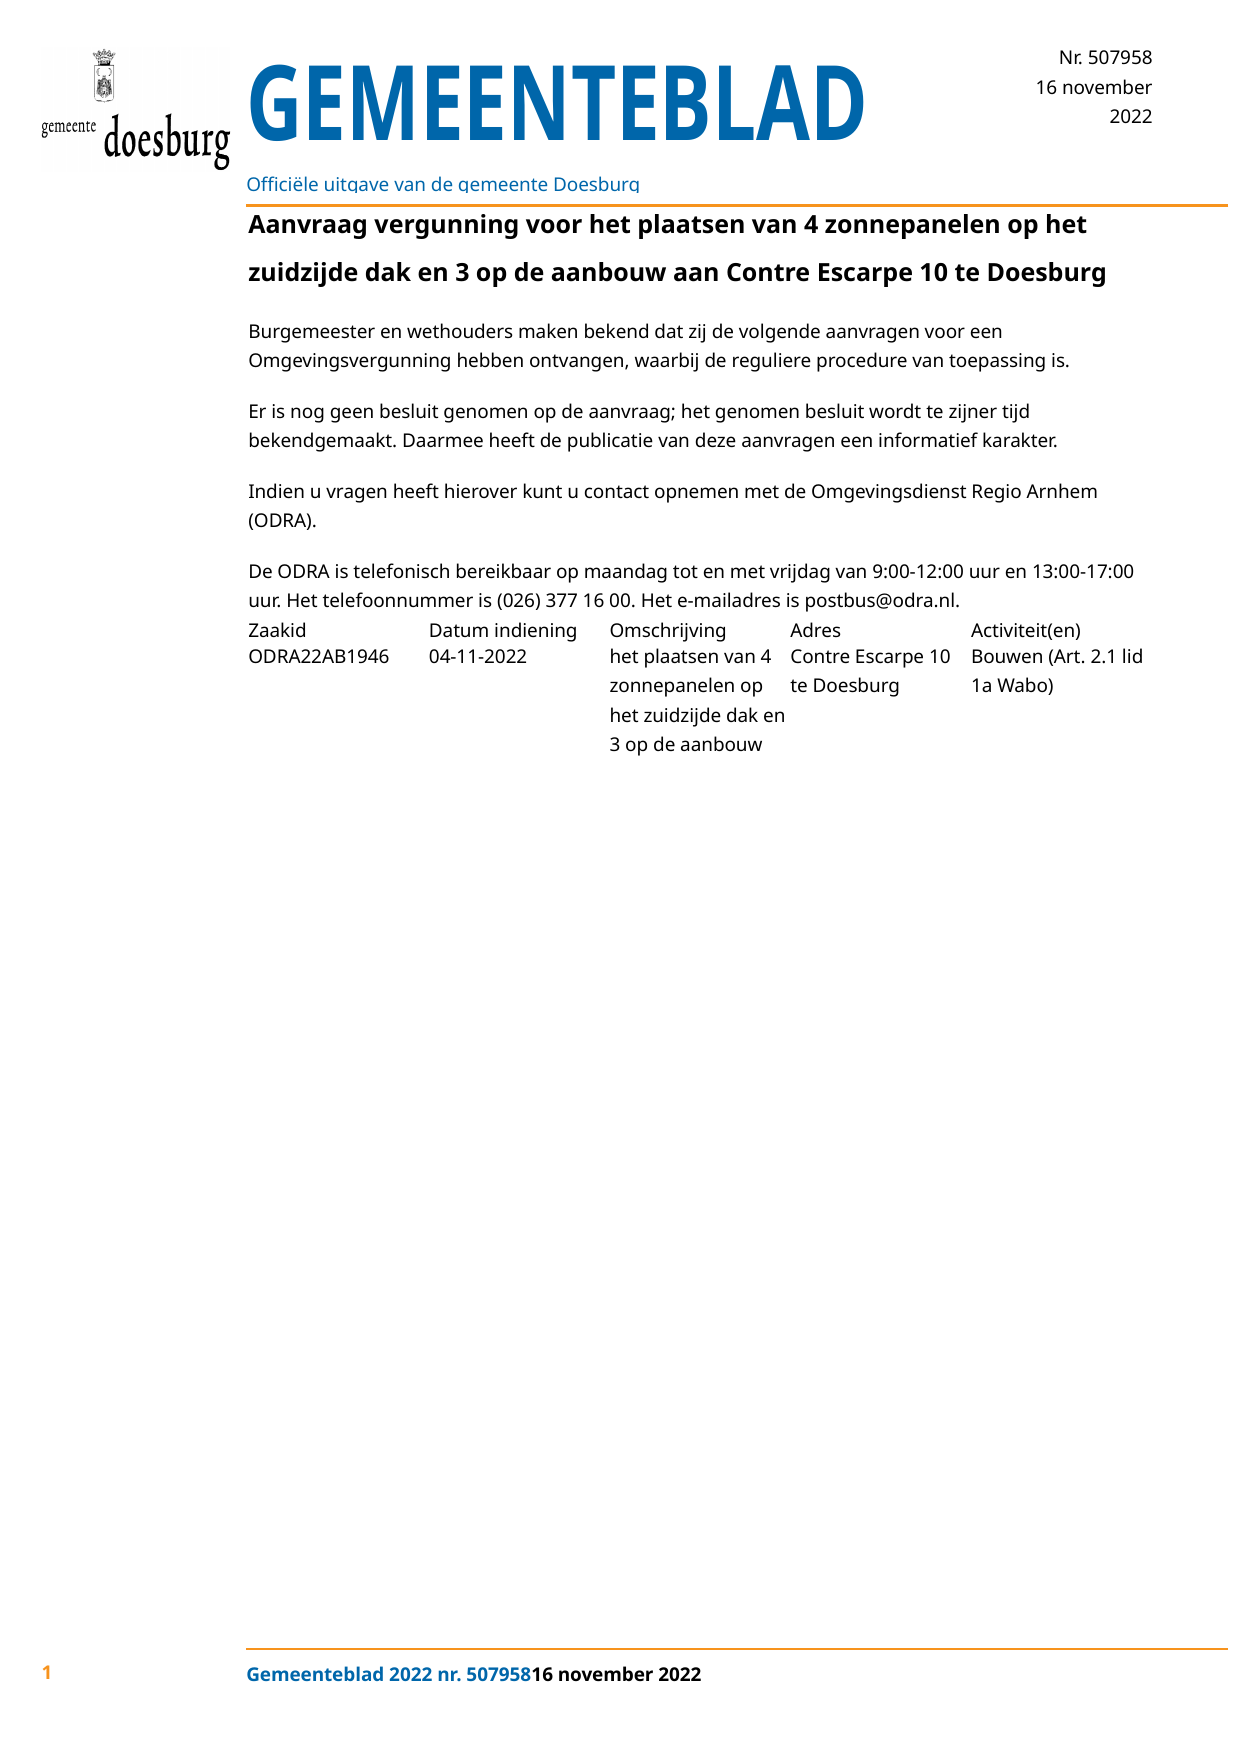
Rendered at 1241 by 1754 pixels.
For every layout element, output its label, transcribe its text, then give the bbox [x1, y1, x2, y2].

table_header Activiteit(en) [971, 617, 1152, 643]
picture [41, 47, 231, 172]
text Indien u vragen heeft hierover kunt u contact opnemen met de Omgevingsdienst Regio Arnhem (ODRA). [248, 478, 1152, 533]
table_header Omschrijving [609, 617, 790, 643]
text Burgemeester en wethouders maken bekend dat zij de volgende aanvragen voor een Omgevingsvergunning hebben ontvangen, waarbij de reguliere procedure van toepassing is. [248, 318, 1152, 373]
text Er is nog geen besluit genomen op de aanvraag; het genomen besluit wordt te zijner tijd bekendgemaakt. Daarmee heeft de publicatie van deze aanvragen een informatief karakter. [248, 398, 1152, 453]
table_header Datum indiening [429, 617, 609, 643]
table_cell het plaatsen van 4 zonnepanelen op het zuidzijde dak en 3 op de aanbouw [609, 643, 790, 757]
table_header Adres [790, 617, 971, 643]
table_cell Contre Escarpe 10 te Doesburg [790, 643, 971, 757]
table_cell 04-11-2022 [429, 643, 609, 757]
table_header Zaakid [248, 617, 429, 643]
text De ODRA is telefonisch bereikbaar op maandag tot en met vrijdag van 9:00-12:00 uur en 13:00-17:00 uur. Het telefoonnummer is (026) 377 16 00. Het e-mailadres is postbus@odra.nl. [248, 558, 1152, 613]
table_cell ODRA22AB1946 [248, 643, 429, 757]
table_cell Bouwen (Art. 2.1 lid 1a Wabo) [971, 643, 1152, 757]
text Aanvraag vergunning voor het plaatsen van 4 zonnepanelen op het zuidzijde dak en 3 op de aanbouw aan Contre Escarpe 10 te Doesburg [248, 207, 1152, 288]
